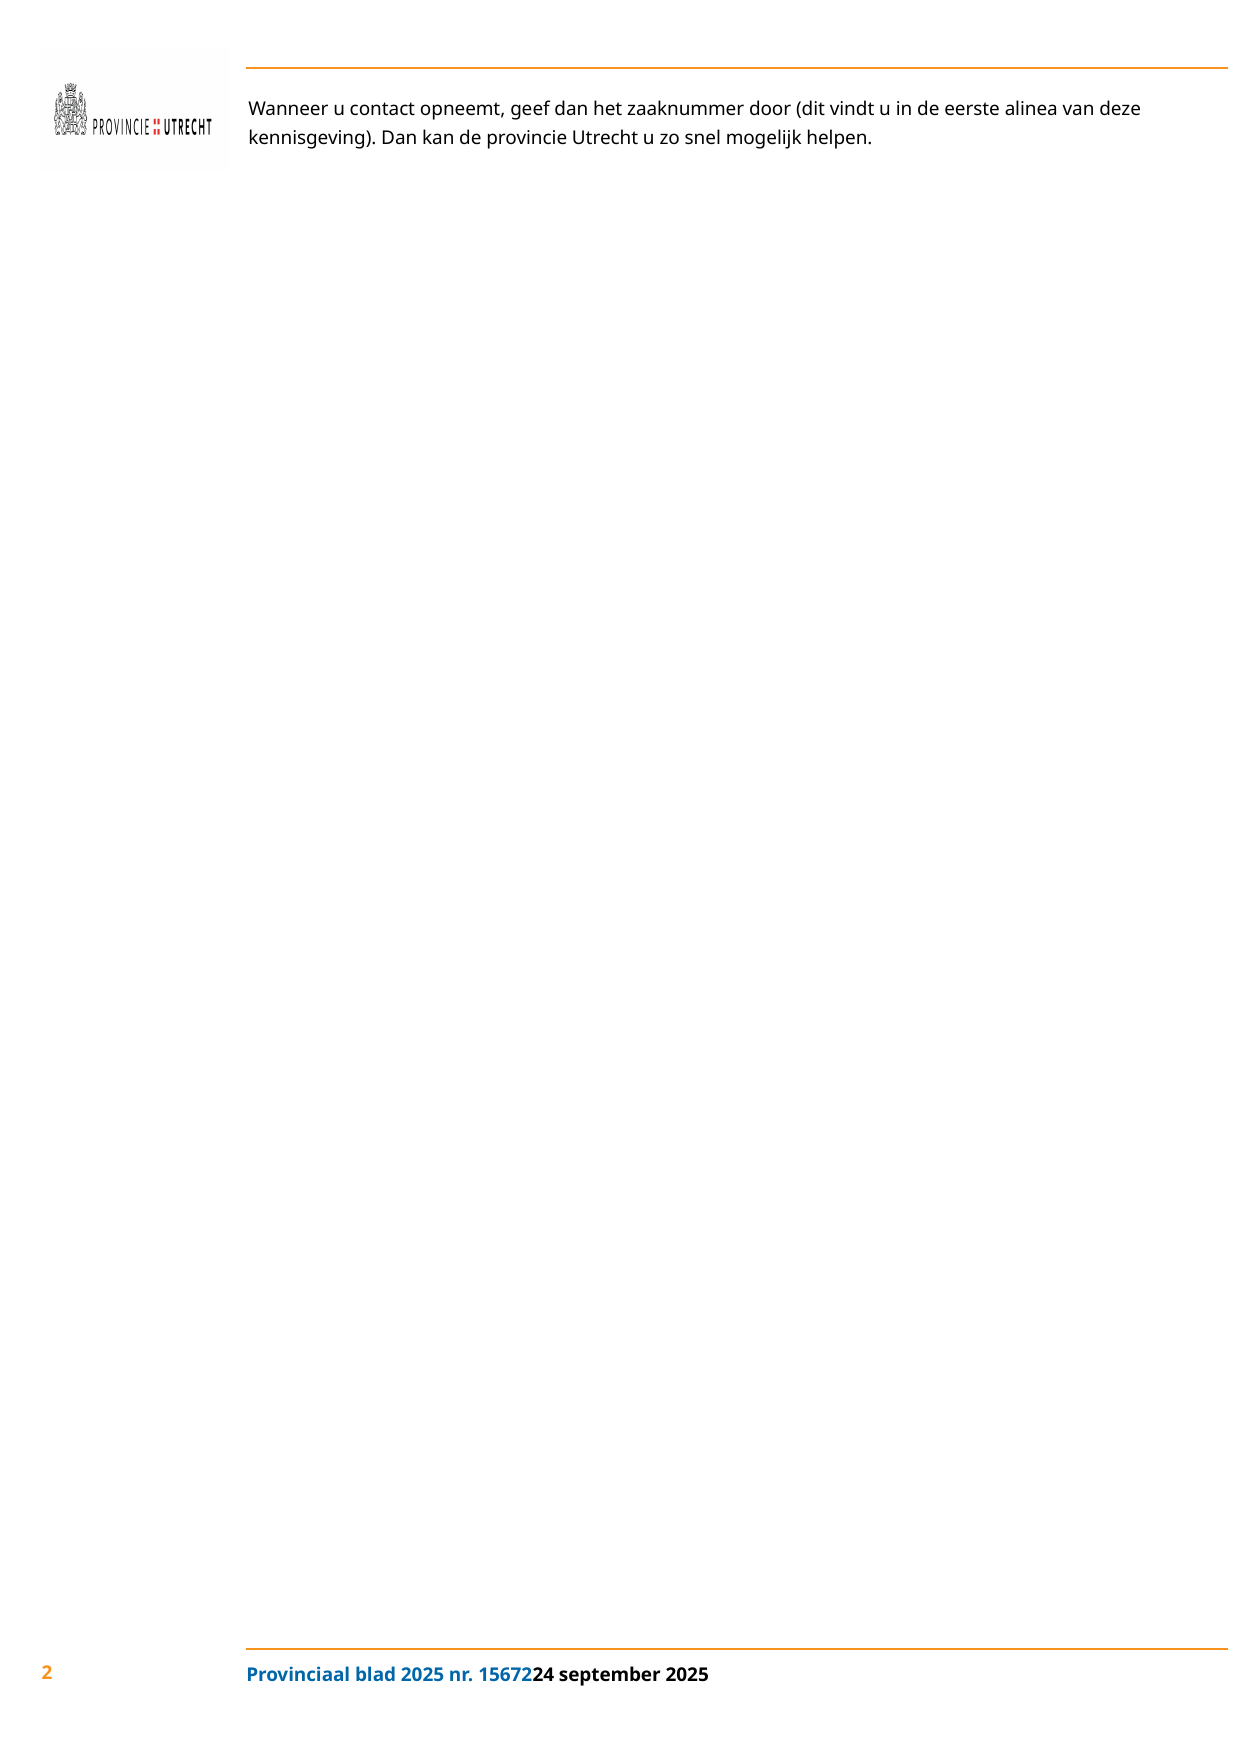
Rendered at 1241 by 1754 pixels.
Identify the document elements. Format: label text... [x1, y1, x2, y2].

text Wanneer u contact opneemt, geef dan het zaaknummer door (dit vindt u in de eerste alinea van deze kennisgeving). Dan kan de provincie Utrecht u zo snel mogelijk helpen. [248, 95, 1152, 150]
picture [41, 47, 231, 172]
